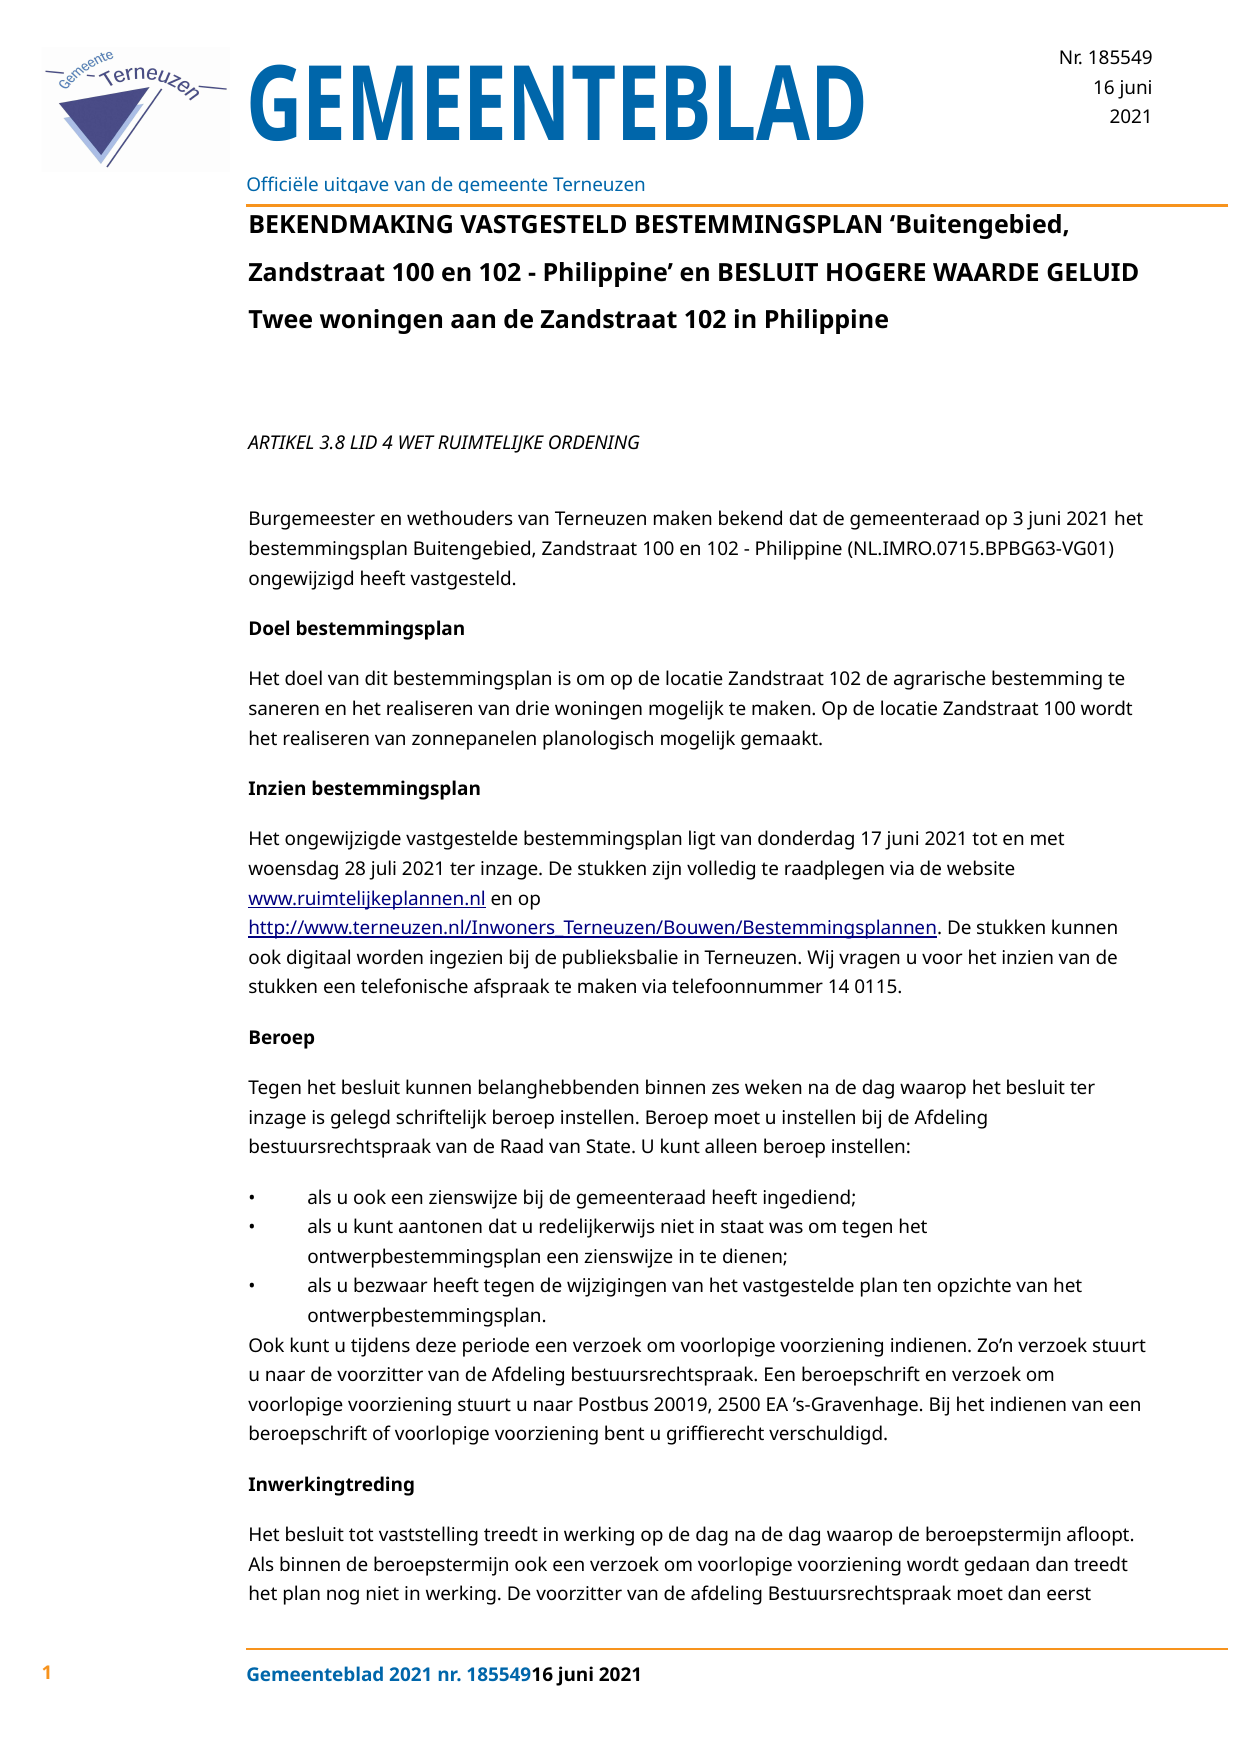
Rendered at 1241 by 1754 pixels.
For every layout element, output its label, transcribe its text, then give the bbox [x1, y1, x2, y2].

text Ook kunt u tijdens deze periode een verzoek om voorlopige voorziening indienen. Zo’n verzoek stuurt u naar de voorzitter van de Afdeling bestuursrechtspraak. Een beroepschrift en verzoek om voorlopige voorziening stuurt u naar Postbus 20019, 2500 EA ’s-Gravenhage. Bij het indienen van een beroepschrift of voorlopige voorziening bent u griffierecht verschuldigd. [248, 1332, 1152, 1446]
text Doel bestemmingsplan [248, 615, 1152, 641]
text ARTIKEL 3.8 LID 4 WET RUIMTELIJKE ORDENING [248, 429, 1152, 455]
text BEKENDMAKING VASTGESTELD BESTEMMINGSPLAN ‘Buitengebied, Zandstraat 100 en 102 - Philippine’ en BESLUIT HOGERE WAARDE GELUID Twee woningen aan de Zandstraat 102 in Philippine [248, 207, 1152, 336]
text Het besluit tot vaststelling treedt in werking op de dag na de dag waarop de beroepstermijn afloopt. Als binnen de beroepstermijn ook een verzoek om voorlopige voorziening wordt gedaan dan treedt het plan nog niet in werking. De voorzitter van de afdeling Bestuursrechtspraak moet dan eerst [248, 1521, 1152, 1606]
text Inwerkingtreding [248, 1471, 1152, 1497]
text Burgemeester en wethouders van Terneuzen maken bekend dat de gemeenteraad op 3 juni 2021 het bestemmingsplan Buitengebied, Zandstraat 100 en 102 - Philippine (NL.IMRO.0715.BPBG63-VG01) ongewijzigd heeft vastgesteld. [248, 506, 1152, 591]
text Het ongewijzigde vastgestelde bestemmingsplan ligt van donderdag 17 juni 2021 tot en met woensdag 28 juli 2021 ter inzage. De stukken zijn volledig te raadplegen via de website www.ruimtelijkeplannen.nl en op http://www.terneuzen.nl/Inwoners_Terneuzen/Bouwen/Bestemmingsplannen. De stukken kunnen ook digitaal worden ingezien bij de publieksbalie in Terneuzen. Wij vragen u voor het inzien van de stukken een telefonische afspraak te maken via telefoonnummer 14 0115. [248, 826, 1152, 999]
text Het doel van dit bestemmingsplan is om op de locatie Zandstraat 102 de agrarische bestemming te saneren en het realiseren van drie woningen mogelijk te maken. Op de locatie Zandstraat 100 wordt het realiseren van zonnepanelen planologisch mogelijk gemaakt. [248, 666, 1152, 751]
picture [41, 47, 231, 172]
list als u ook een zienswijze bij de gemeenteraad heeft ingediend; [248, 1184, 1152, 1210]
list als u bezwaar heeft tegen de wijzigingen van het vastgestelde plan ten opzichte van het ontwerpbestemmingsplan. [248, 1273, 1152, 1328]
text Beroep [248, 1024, 1152, 1050]
text Inzien bestemmingsplan [248, 775, 1152, 801]
text Tegen het besluit kunnen belanghebbenden binnen zes weken na de dag waarop het besluit ter inzage is gelegd schriftelijk beroep instellen. Beroep moet u instellen bij de Afdeling bestuursrechtspraak van de Raad van State. U kunt alleen beroep instellen: [248, 1074, 1152, 1159]
list als u kunt aantonen dat u redelijkerwijs niet in staat was om tegen het ontwerpbestemmingsplan een zienswijze in te dienen; [248, 1213, 1152, 1269]
